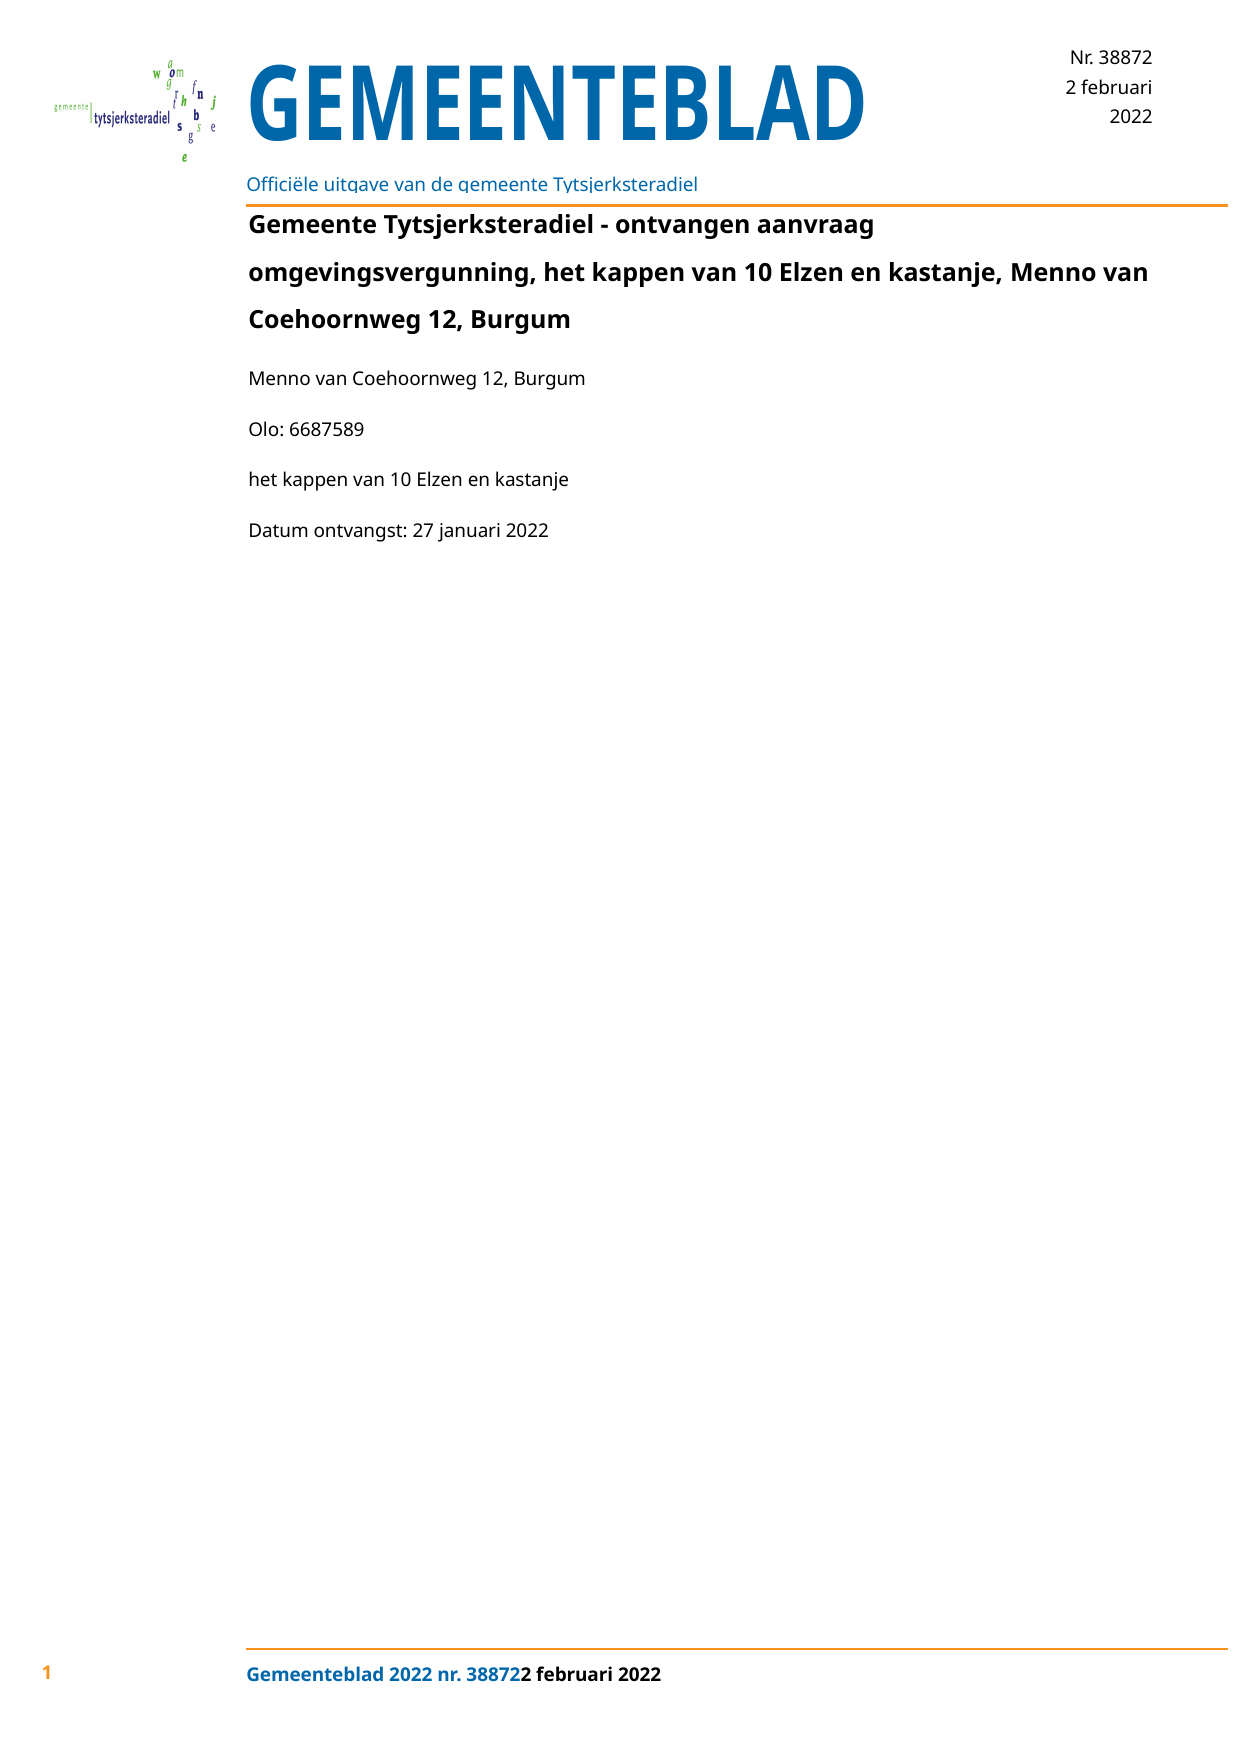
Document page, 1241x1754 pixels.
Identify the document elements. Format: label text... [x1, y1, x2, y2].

text Datum ontvangst: 27 januari 2022 [248, 517, 1152, 542]
picture [41, 47, 231, 172]
text het kappen van 10 Elzen en kastanje [248, 466, 1152, 492]
text Gemeente Tytsjerksteradiel - ontvangen aanvraag omgevingsvergunning, het kappen van 10 Elzen en kastanje, Menno van Coehoornweg 12, Burgum [248, 207, 1152, 336]
text Olo: 6687589 [248, 416, 1152, 442]
text Menno van Coehoornweg 12, Burgum [248, 366, 1152, 391]
